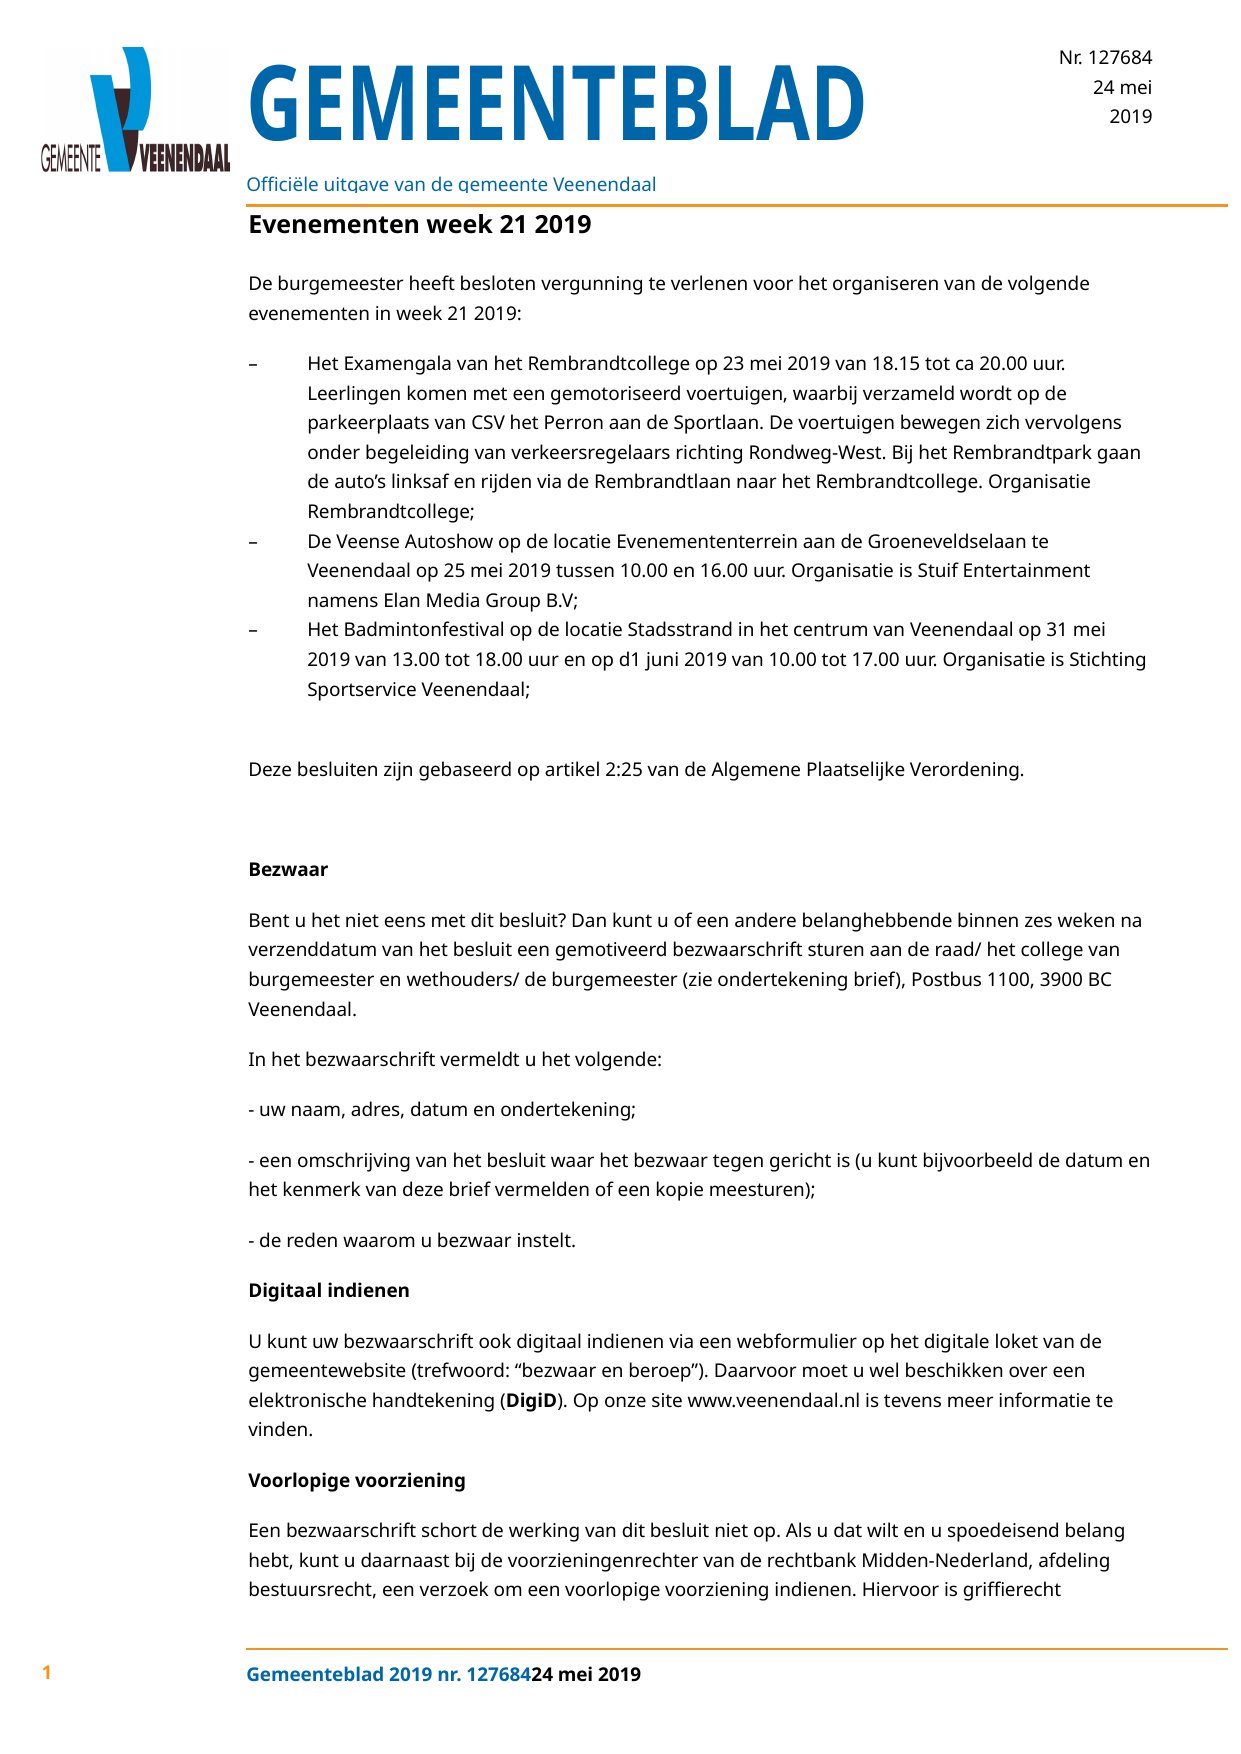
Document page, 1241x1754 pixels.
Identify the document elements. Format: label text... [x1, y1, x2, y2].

text Voorlopige voorziening [248, 1467, 1152, 1493]
list Leerlingen komen met een gemotoriseerd voertuigen, waarbij verzameld wordt op de parkeerplaats van CSV het Perron aan de Sportlaan. De voertuigen bewegen zich vervolgens onder begeleiding van verkeersregelaars richting Rondweg-West. Bij het Rembrandtpark gaan de auto’s linksaf en rijden via de Rembrandtlaan naar het Rembrandtcollege. Organisatie Rembrandtcollege; [248, 380, 1152, 524]
picture [123, 47, 231, 172]
list Het Examengala van het Rembrandtcollege op 23 mei 2019 van 18.15 tot ca 20.00 uur. [248, 350, 1152, 376]
text - de reden waarom u bezwaar instelt. [248, 1227, 1152, 1253]
text Bezwaar [248, 857, 1152, 882]
text Deze besluiten zijn gebaseerd op artikel 2:25 van de Algemene Plaatselijke Verordening. [248, 756, 1152, 781]
list Het Badmintonfestival op de locatie Stadsstrand in het centrum van Veenendaal op 31 mei 2019 van 13.00 tot 18.00 uur en op d1 juni 2019 van 10.00 tot 17.00 uur. Organisatie is Stichting Sportservice Veenendaal; [248, 617, 1152, 701]
text U kunt uw bezwaarschrift ook digitaal indienen via een webformulier op het digitale loket van de gemeentewebsite (trefwoord: “bezwaar en beroep”). Daarvoor moet u wel beschikken over een elektronische handtekening (DigiD). Op onze site www.veenendaal.nl is tevens meer informatie te vinden. [248, 1328, 1152, 1442]
text Een bezwaarschrift schort de werking van dit besluit niet op. Als u dat wilt en u spoedeisend belang hebt, kunt u daarnaast bij de voorzieningenrechter van de rechtbank Midden-Nederland, afdeling bestuursrecht, een verzoek om een voorlopige voorziening indienen. Hiervoor is griffierecht [248, 1517, 1152, 1602]
list De Veense Autoshow op de locatie Evenemententerrein aan de Groeneveldselaan te Veenendaal op 25 mei 2019 tussen 10.00 en 16.00 uur. Organisatie is Stuif Entertainment namens Elan Media Group B.V; [248, 528, 1152, 613]
text In het bezwaarschrift vermeldt u het volgende: [248, 1046, 1152, 1072]
text Evenementen week 21 2019 [248, 207, 1152, 241]
text Digitaal indienen [248, 1277, 1152, 1303]
text - uw naam, adres, datum en ondertekening; [248, 1097, 1152, 1122]
text Bent u het niet eens met dit besluit? Dan kunt u of een andere belanghebbende binnen zes weken na verzenddatum van het besluit een gemotiveerd bezwaarschrift sturen aan de raad/ het college van burgemeester en wethouders/ de burgemeester (zie ondertekening brief), Postbus 1100, 3900 BC Veenendaal. [248, 907, 1152, 1021]
text De burgemeester heeft besloten vergunning te verlenen voor het organiseren van de volgende evenementen in week 21 2019: [248, 270, 1152, 326]
picture [41, 47, 130, 172]
text - een omschrijving van het besluit waar het bezwaar tegen gericht is (u kunt bijvoorbeeld de datum en het kenmerk van deze brief vermelden of een kopie meesturen); [248, 1147, 1152, 1202]
